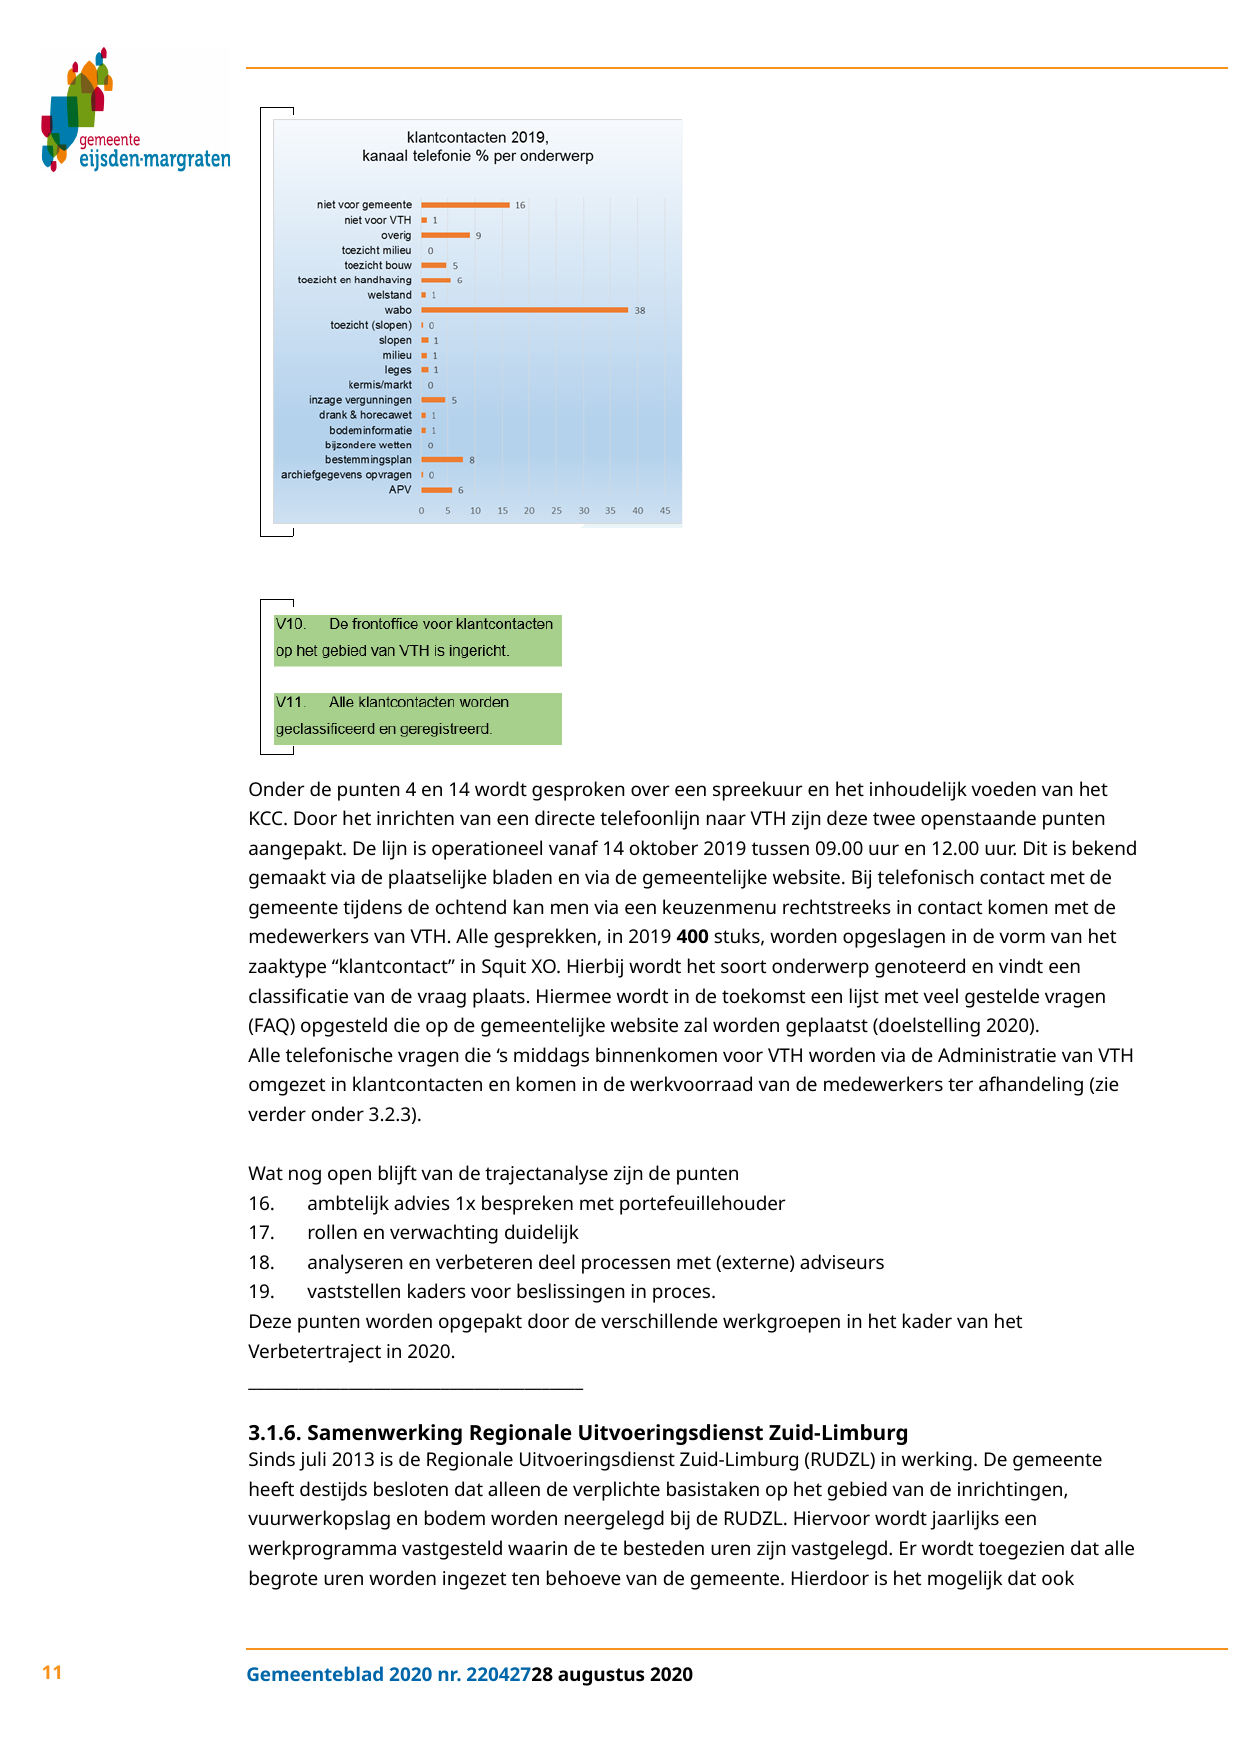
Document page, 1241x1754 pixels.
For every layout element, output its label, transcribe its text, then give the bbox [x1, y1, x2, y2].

text Sinds juli 2013 is de Regionale Uitvoeringsdienst Zuid-Limburg (RUDZL) in werking. De gemeente heeft destijds besloten dat alleen de verplichte basistaken op het gebied van de inrichtingen, vuurwerkopslag en bodem worden neergelegd bij de RUDZL. Hiervoor wordt jaarlijks een werkprogramma vastgesteld waarin de te besteden uren zijn vastgelegd. Er wordt toegezien dat alle begrote uren worden ingezet ten behoeve van de gemeente. Hierdoor is het mogelijk dat ook [248, 1446, 1152, 1590]
text 3.1.6. Samenwerking Regionale Uitvoeringsdienst Zuid-Limburg [248, 1418, 1152, 1446]
picture [41, 47, 231, 172]
picture [268, 607, 565, 746]
text ________________________________________ [248, 1367, 1152, 1393]
list analyseren en verbeteren deel processen met (externe) adviseurs [248, 1249, 1152, 1275]
list vaststellen kaders voor beslissingen in proces. [248, 1279, 1152, 1304]
text Alle telefonische vragen die ‘s middags binnenkomen voor VTH worden via de Administratie van VTH omgezet in klantcontacten en komen in de werkvoorraad van de medewerkers ter afhandeling (zie verder onder 3.2.3). [248, 1042, 1152, 1127]
picture [268, 115, 683, 528]
list rollen en verwachting duidelijk [248, 1219, 1152, 1245]
text Onder de punten 4 en 14 wordt gesproken over een spreekuur en het inhoudelijk voeden van het KCC. Door het inrichten van een directe telefoonlijn naar VTH zijn deze twee openstaande punten aangepakt. De lijn is operationeel vanaf 14 oktober 2019 tussen 09.00 uur en 12.00 uur. Dit is bekend gemaakt via de plaatselijke bladen en via de gemeentelijke website. Bij telefonisch contact met de gemeente tijdens de ochtend kan men via een keuzenmenu rechtstreeks in contact komen met de medewerkers van VTH. Alle gesprekken, in 2019 400 stuks, worden opgeslagen in de vorm van het zaaktype “klantcontact” in Squit XO. Hierbij wordt het soort onderwerp genoteerd en vindt een classificatie van de vraag plaats. Hiermee wordt in de toekomst een lijst met veel gestelde vragen (FAQ) opgesteld die op de gemeentelijke website zal worden geplaatst (doelstelling 2020). [248, 776, 1152, 1038]
text Wat nog open blijft van de trajectanalyse zijn de punten [248, 1160, 1152, 1186]
text Deze punten worden opgepakt door de verschillende werkgroepen in het kader van het Verbetertraject in 2020. [248, 1308, 1152, 1364]
list ambtelijk advies 1x bespreken met portefeuillehouder [248, 1190, 1152, 1216]
